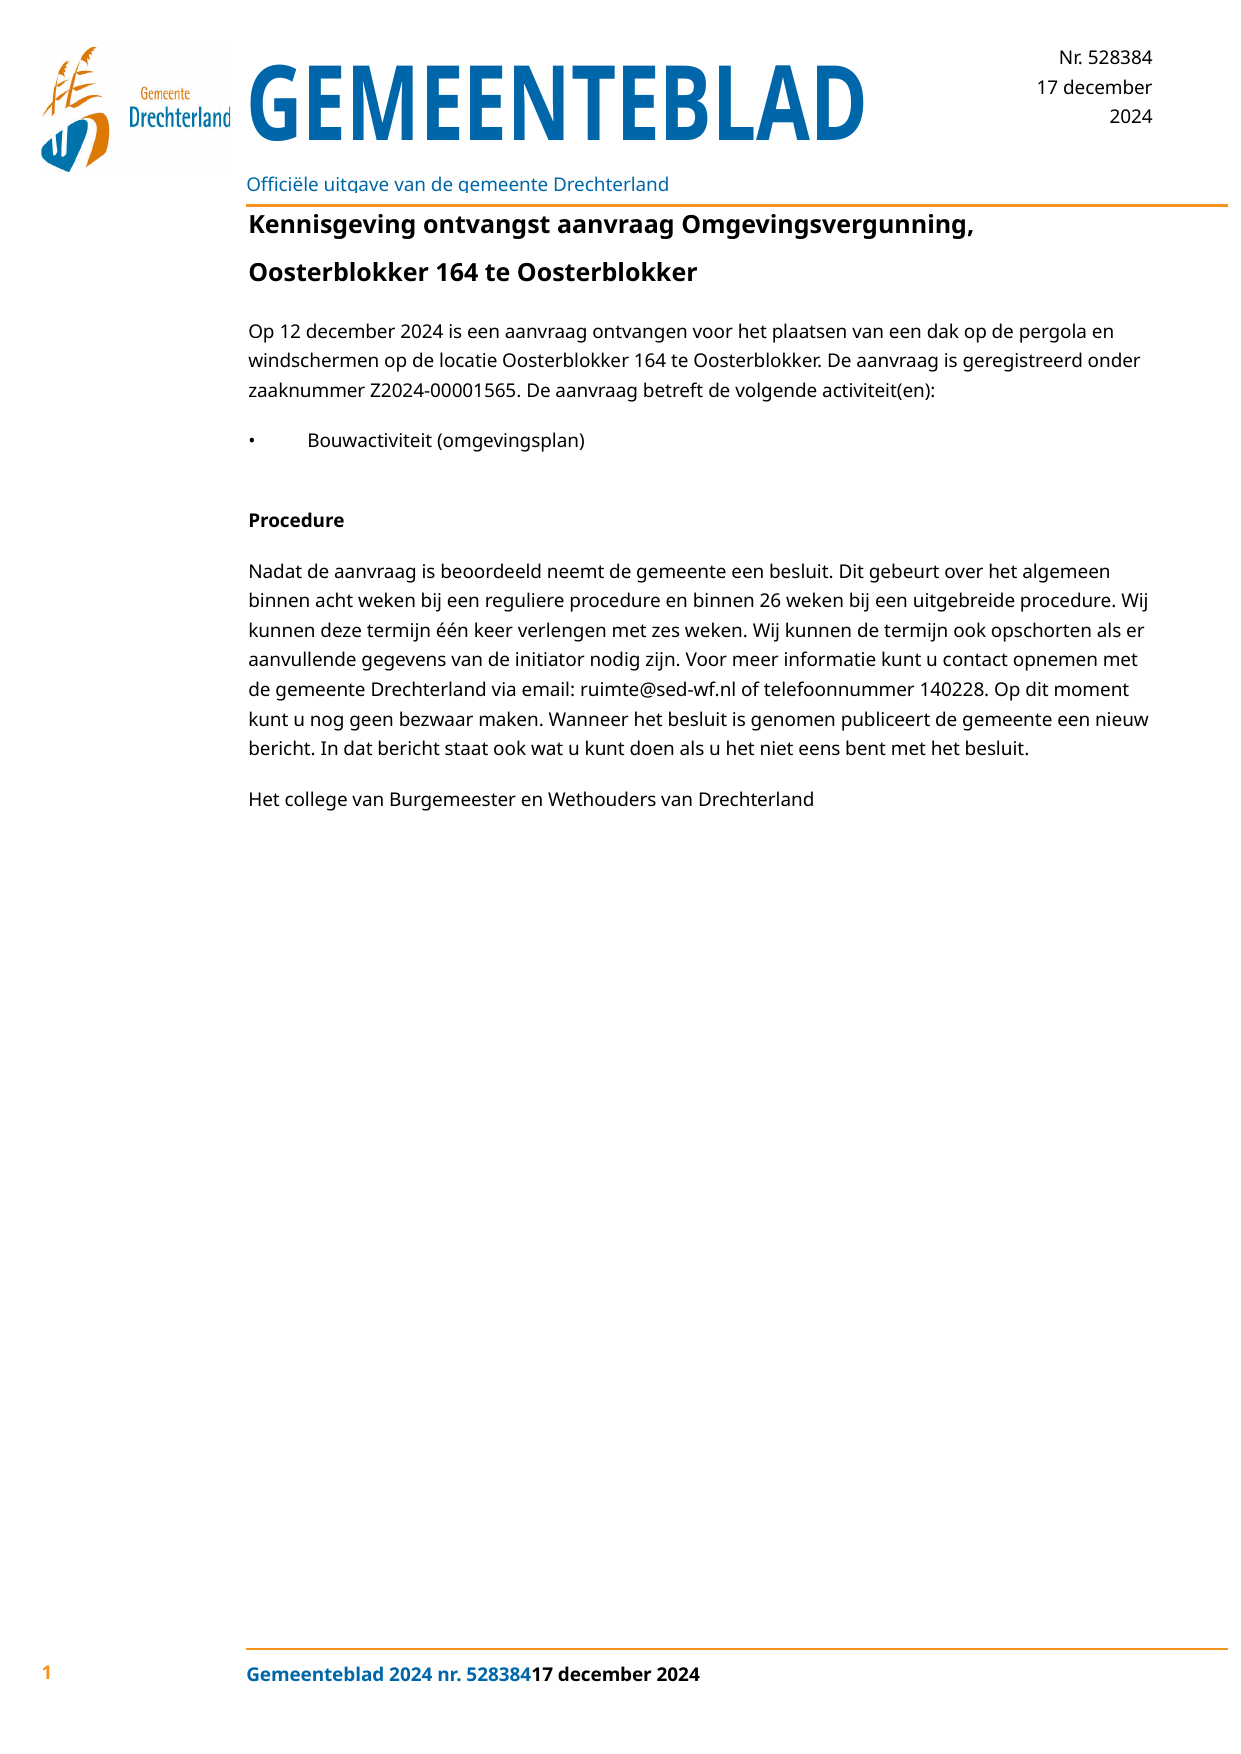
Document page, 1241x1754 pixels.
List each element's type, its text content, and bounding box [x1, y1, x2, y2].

picture [41, 47, 231, 172]
text Kennisgeving ontvangst aanvraag Omgevingsvergunning, Oosterblokker 164 te Oosterblokker [248, 207, 1152, 288]
text Het college van Burgemeester en Wethouders van Drechterland [248, 786, 1152, 812]
picture [41, 158, 64, 172]
text Op 12 december 2024 is een aanvraag ontvangen voor het plaatsen van een dak op de pergola en windschermen op de locatie Oosterblokker 164 te Oosterblokker. De aanvraag is geregistreerd onder zaaknummer Z2024-00001565. De aanvraag betreft de volgende activiteit(en): [248, 318, 1152, 403]
list Bouwactiviteit (omgevingsplan) [248, 427, 1152, 453]
text Nadat de aanvraag is beoordeeld neemt de gemeente een besluit. Dit gebeurt over het algemeen binnen acht weken bij een reguliere procedure en binnen 26 weken bij een uitgebreide procedure. Wij kunnen deze termijn één keer verlengen met zes weken. Wij kunnen de termijn ook opschorten als er aanvullende gegevens van de initiator nodig zijn. Voor meer informatie kunt u contact opnemen met de gemeente Drechterland via email: ruimte@sed-wf.nl of telefoonnummer 140228. Op dit moment kunt u nog geen bezwaar maken. Wanneer het besluit is genomen publiceert de gemeente een nieuw bericht. In dat bericht staat ook wat u kunt doen als u het niet eens bent met het besluit. [248, 558, 1152, 761]
picture [226, 115, 231, 124]
text Procedure [248, 507, 1152, 533]
